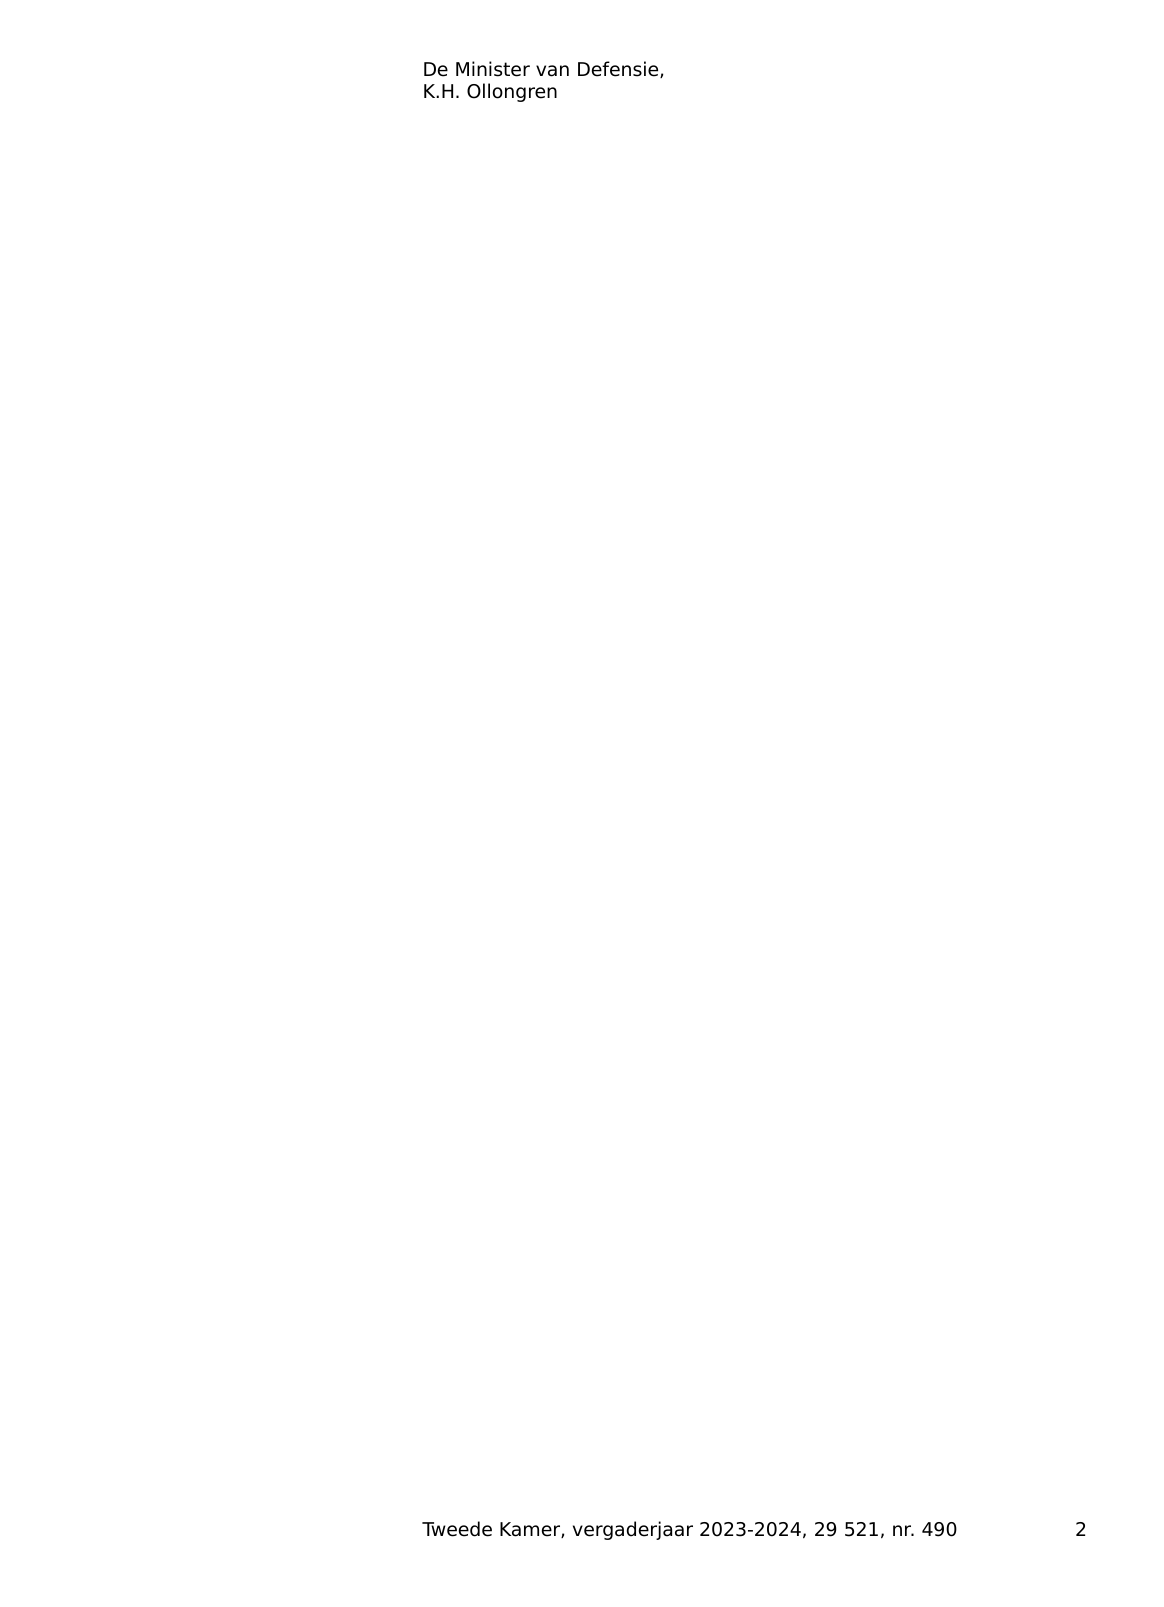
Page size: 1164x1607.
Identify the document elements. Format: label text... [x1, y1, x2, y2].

text De Minister van Defensie, K.H. Ollongren [422, 59, 1087, 103]
